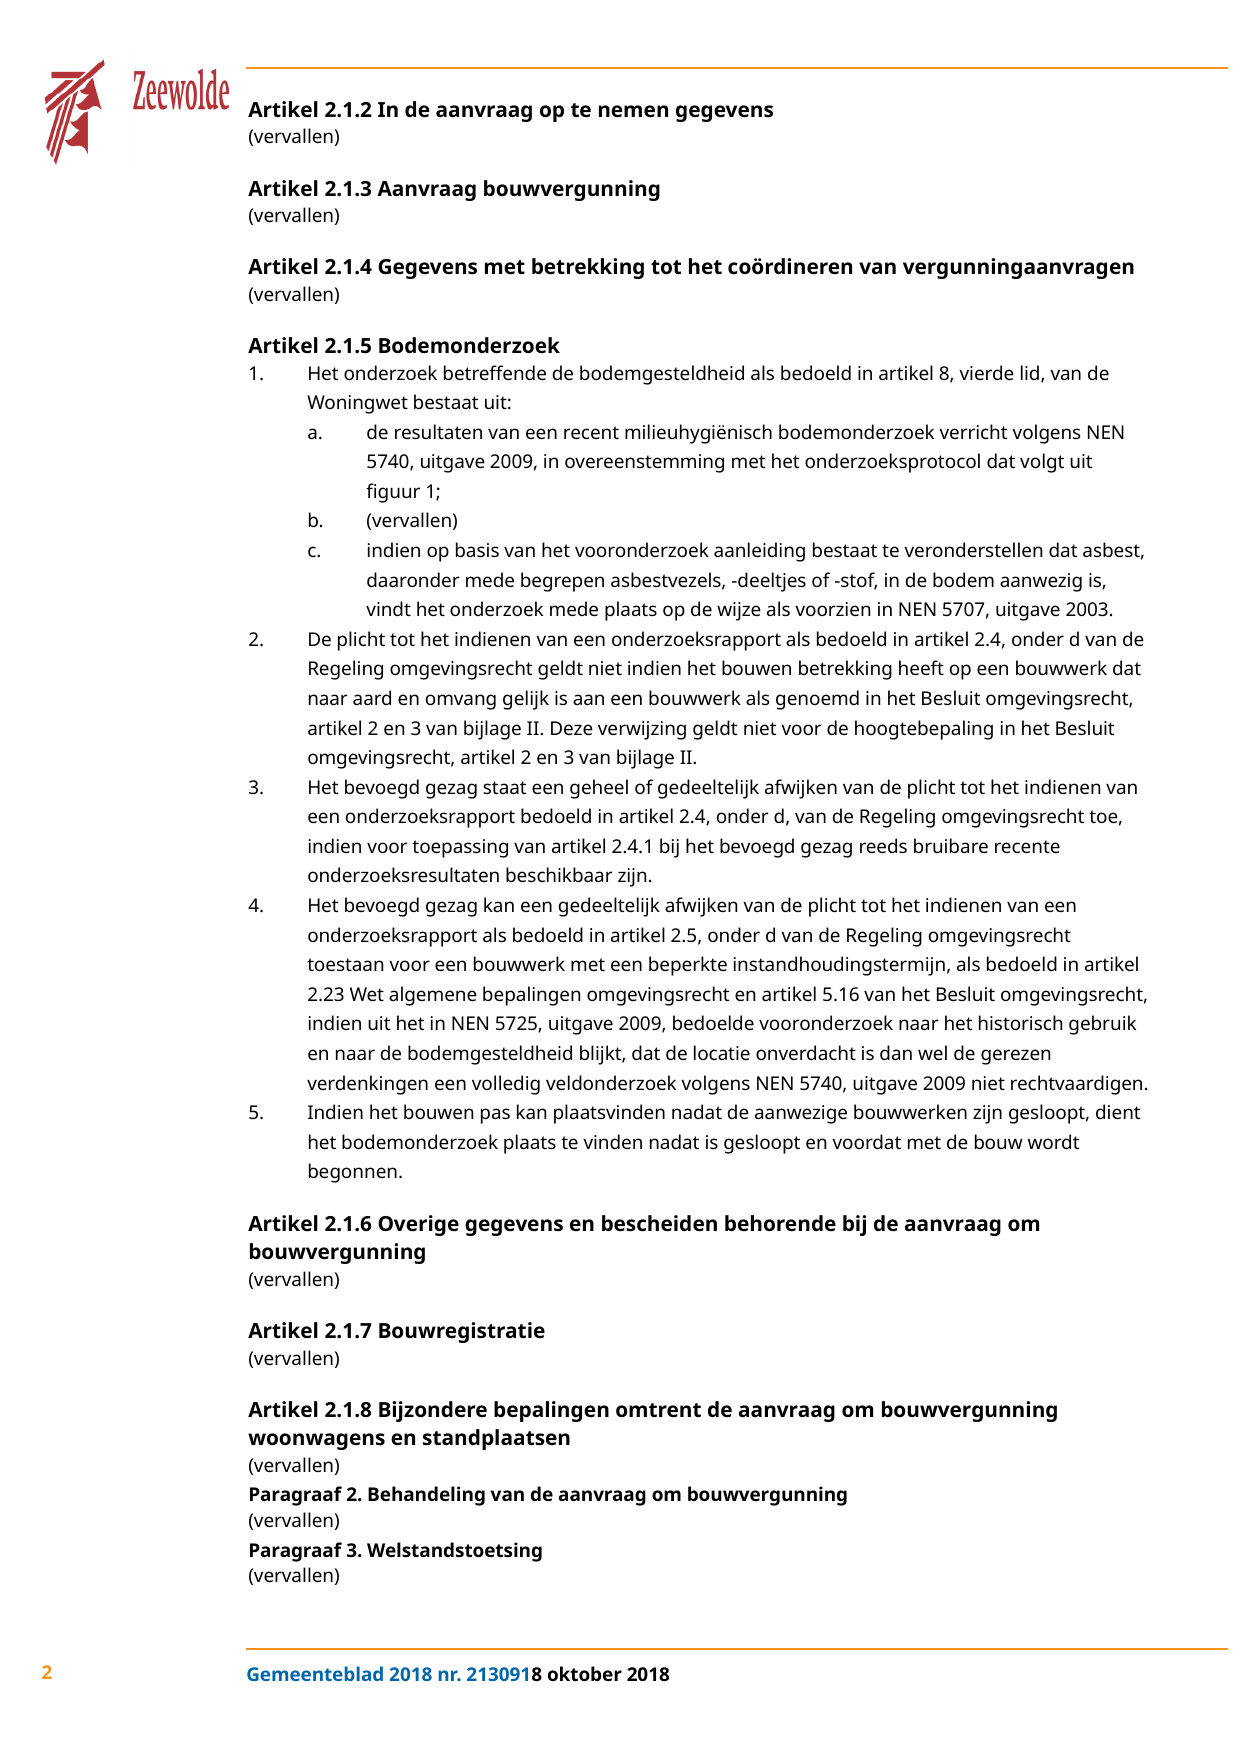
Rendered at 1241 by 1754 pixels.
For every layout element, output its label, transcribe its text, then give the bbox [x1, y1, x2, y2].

text Artikel 2.1.5 Bodemonderzoek [248, 331, 1152, 360]
text (vervallen) [248, 281, 1152, 307]
list Het bevoegd gezag kan een gedeeltelijk afwijken van de plicht tot het indienen van een onderzoeksrapport als bedoeld in artikel 2.5, onder d van de Regeling omgevingsrecht toestaan voor een bouwwerk met een beperkte instandhoudingstermijn, als bedoeld in artikel 2.23 Wet algemene bepalingen omgevingsrecht en artikel 5.16 van het Besluit omgevingsrecht, indien uit het in NEN 5725, uitgave 2009, bedoelde vooronderzoek naar het historisch gebruik en naar de bodemgesteldheid blijkt, dat de locatie onverdacht is dan wel de gerezen verdenkingen een volledig veldonderzoek volgens NEN 5740, uitgave 2009 niet rechtvaardigen. [248, 892, 1152, 1096]
list de resultaten van een recent milieuhygiënisch bodemonderzoek verricht volgens NEN 5740, uitgave 2009, in overeenstemming met het onderzoeksprotocol dat volgt uit figuur 1; [307, 419, 1152, 504]
list indien op basis van het vooronderzoek aanleiding bestaat te veronderstellen dat asbest, daaronder mede begrepen asbestvezels, -deeltjes of -stof, in de bodem aanwezig is, vindt het onderzoek mede plaats op de wijze als voorzien in NEN 5707, uitgave 2003. [307, 537, 1152, 622]
text (vervallen) [248, 1266, 1152, 1292]
text Artikel 2.1.2 In de aanvraag op te nemen gegevens [248, 95, 1152, 123]
text Artikel 2.1.7 Bouwregistratie [248, 1316, 1152, 1345]
text Paragraaf 2. Behandeling van de aanvraag om bouwvergunning [248, 1482, 1152, 1507]
text Artikel 2.1.4 Gegevens met betrekking tot het coördineren van vergunningaanvragen [248, 252, 1152, 281]
text (vervallen) [248, 1563, 1152, 1588]
text (vervallen) [248, 1507, 1152, 1533]
text (vervallen) [248, 1345, 1152, 1370]
list Indien het bouwen pas kan plaatsvinden nadat de aanwezige bouwwerken zijn gesloopt, dient het bodemonderzoek plaats te vinden nadat is gesloopt en voordat met de bouw wordt begonnen. [248, 1099, 1152, 1184]
list Het onderzoek betreffende de bodemgesteldheid als bedoeld in artikel 8, vierde lid, van de Woningwet bestaat uit: [248, 360, 1152, 415]
text (vervallen) [248, 202, 1152, 228]
text Artikel 2.1.3 Aanvraag bouwvergunning [248, 174, 1152, 202]
text Artikel 2.1.8 Bijzondere bepalingen omtrent de aanvraag om bouwvergunning woonwagens en standplaatsen [248, 1395, 1152, 1452]
list Het bevoegd gezag staat een geheel of gedeeltelijk afwijken van de plicht tot het indienen van een onderzoeksrapport bedoeld in artikel 2.4, onder d, van de Regeling omgevingsrecht toe, indien voor toepassing van artikel 2.4.1 bij het bevoegd gezag reeds bruibare recente onderzoeksresultaten beschikbaar zijn. [248, 774, 1152, 888]
picture [41, 47, 231, 172]
text (vervallen) [248, 123, 1152, 149]
list De plicht tot het indienen van een onderzoeksrapport als bedoeld in artikel 2.4, onder d van de Regeling omgevingsrecht geldt niet indien het bouwen betrekking heeft op een bouwwerk dat naar aard en omvang gelijk is aan een bouwwerk als genoemd in het Besluit omgevingsrecht, artikel 2 en 3 van bijlage II. Deze verwijzing geldt niet voor de hoogtebepaling in het Besluit omgevingsrecht, artikel 2 en 3 van bijlage II. [248, 626, 1152, 770]
text (vervallen) [248, 1452, 1152, 1478]
list (vervallen) [307, 508, 1152, 533]
text Paragraaf 3. Welstandstoetsing [248, 1537, 1152, 1563]
text Artikel 2.1.6 Overige gegevens en bescheiden behorende bij de aanvraag om bouwvergunning [248, 1209, 1152, 1266]
